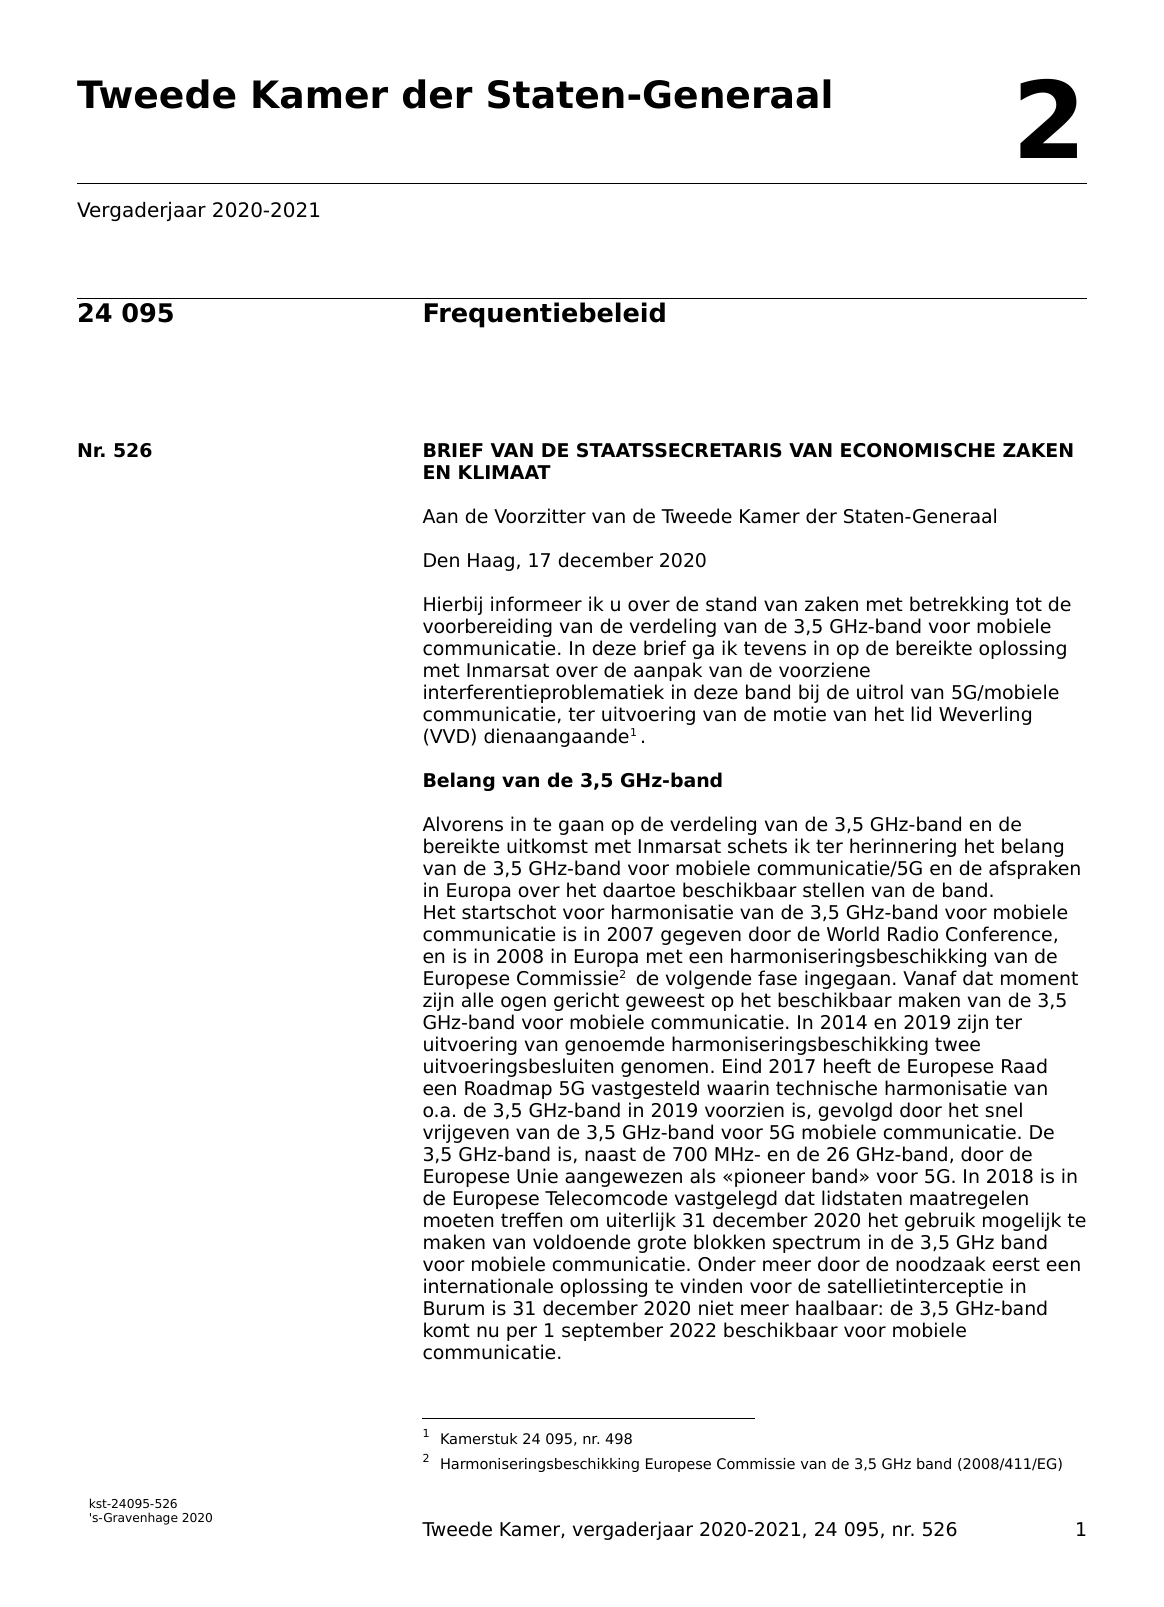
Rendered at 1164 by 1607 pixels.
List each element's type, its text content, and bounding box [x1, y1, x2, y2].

text Alvorens in te gaan op de verdeling van de 3,5 GHz-band en de bereikte uitkomst met Inmarsat schets ik ter herinnering het belang van de 3,5 GHz-band voor mobiele communicatie/5G en de afspraken in Europa over het daartoe beschikbaar stellen van de band. [422, 814, 1087, 902]
text Het startschot voor harmonisatie van de 3,5 GHz-band voor mobiele communicatie is in 2007 gegeven door de World Radio Conference, en is in 2008 in Europa met een harmoniseringsbeschikking van de Europese Commissie de volgende fase ingegaan. Vanaf dat moment zijn alle ogen gericht geweest op het beschikbaar maken van de 3,5 GHz-band voor mobiele communicatie. In 2014 en 2019 zijn ter uitvoering van genoemde harmoniseringsbeschikking twee uitvoeringsbesluiten genomen. Eind 2017 heeft de Europese Raad een Roadmap 5G vastgesteld waarin technische harmonisatie van o.a. de 3,5 GHz-band in 2019 voorzien is, gevolgd door het snel vrijgeven van de 3,5 GHz-band voor 5G mobiele communicatie. De 3,5 GHz-band is, naast de 700 MHz- en de 26 GHz-band, door de Europese Unie aangewezen als «pioneer band» voor 5G. In 2018 is in de Europese Telecomcode vastgelegd dat lidstaten maatregelen moeten treffen om uiterlijk 31 december 2020 het gebruik mogelijk te maken van voldoende grote blokken spectrum in de 3,5 GHz band voor mobiele communicatie. Onder meer door de noodzaak eerst een internationale oplossing te vinden voor de satellietinterceptie in Burum is 31 december 2020 niet meer haalbaar: de 3,5 GHz-band komt nu per 1 september 2022 beschikbaar voor mobiele communicatie. [422, 902, 1087, 1364]
table_cell Vergaderjaar 2020-2021 [77, 184, 1087, 298]
text Aan de Voorzitter van de Tweede Kamer der Staten-Generaal [422, 506, 1087, 528]
text Hierbij informeer ik u over de stand van zaken met betrekking tot de voorbereiding van de verdeling van de 3,5 GHz-band voor mobiele communicatie. In deze brief ga ik tevens in op de bereikte oplossing met Inmarsat over de aanpak van de voorziene interferentieproblematiek in deze band bij de uitrol van 5G/mobiele communicatie, ter uitvoering van de motie van het lid Weverling (VVD) dienaangaande. [422, 594, 1087, 748]
text Kamerstuk 24 095, nr. 498 [422, 1427, 1087, 1449]
text 's-Gravenhage 2020 [88, 1511, 323, 1525]
subtitle Belang van de 3,5 GHz-band [422, 770, 1087, 792]
text kst-24095-526 [88, 1497, 323, 1511]
text Den Haag, 17 december 2020 [422, 550, 1087, 572]
subtitle Nr. 526 BRIEF VAN DE STAATSSECRETARIS VAN ECONOMISCHE ZAKEN EN KLIMAAT [77, 440, 1087, 484]
subtitle 24 095 Frequentiebeleid [77, 299, 1087, 329]
text Harmoniseringsbeschikking Europese Commissie van de 3,5 GHz band (2008/411/EG) [422, 1452, 1087, 1474]
table_header Tweede Kamer der Staten-Generaal [77, 59, 886, 183]
table_header 2 [886, 59, 1087, 183]
